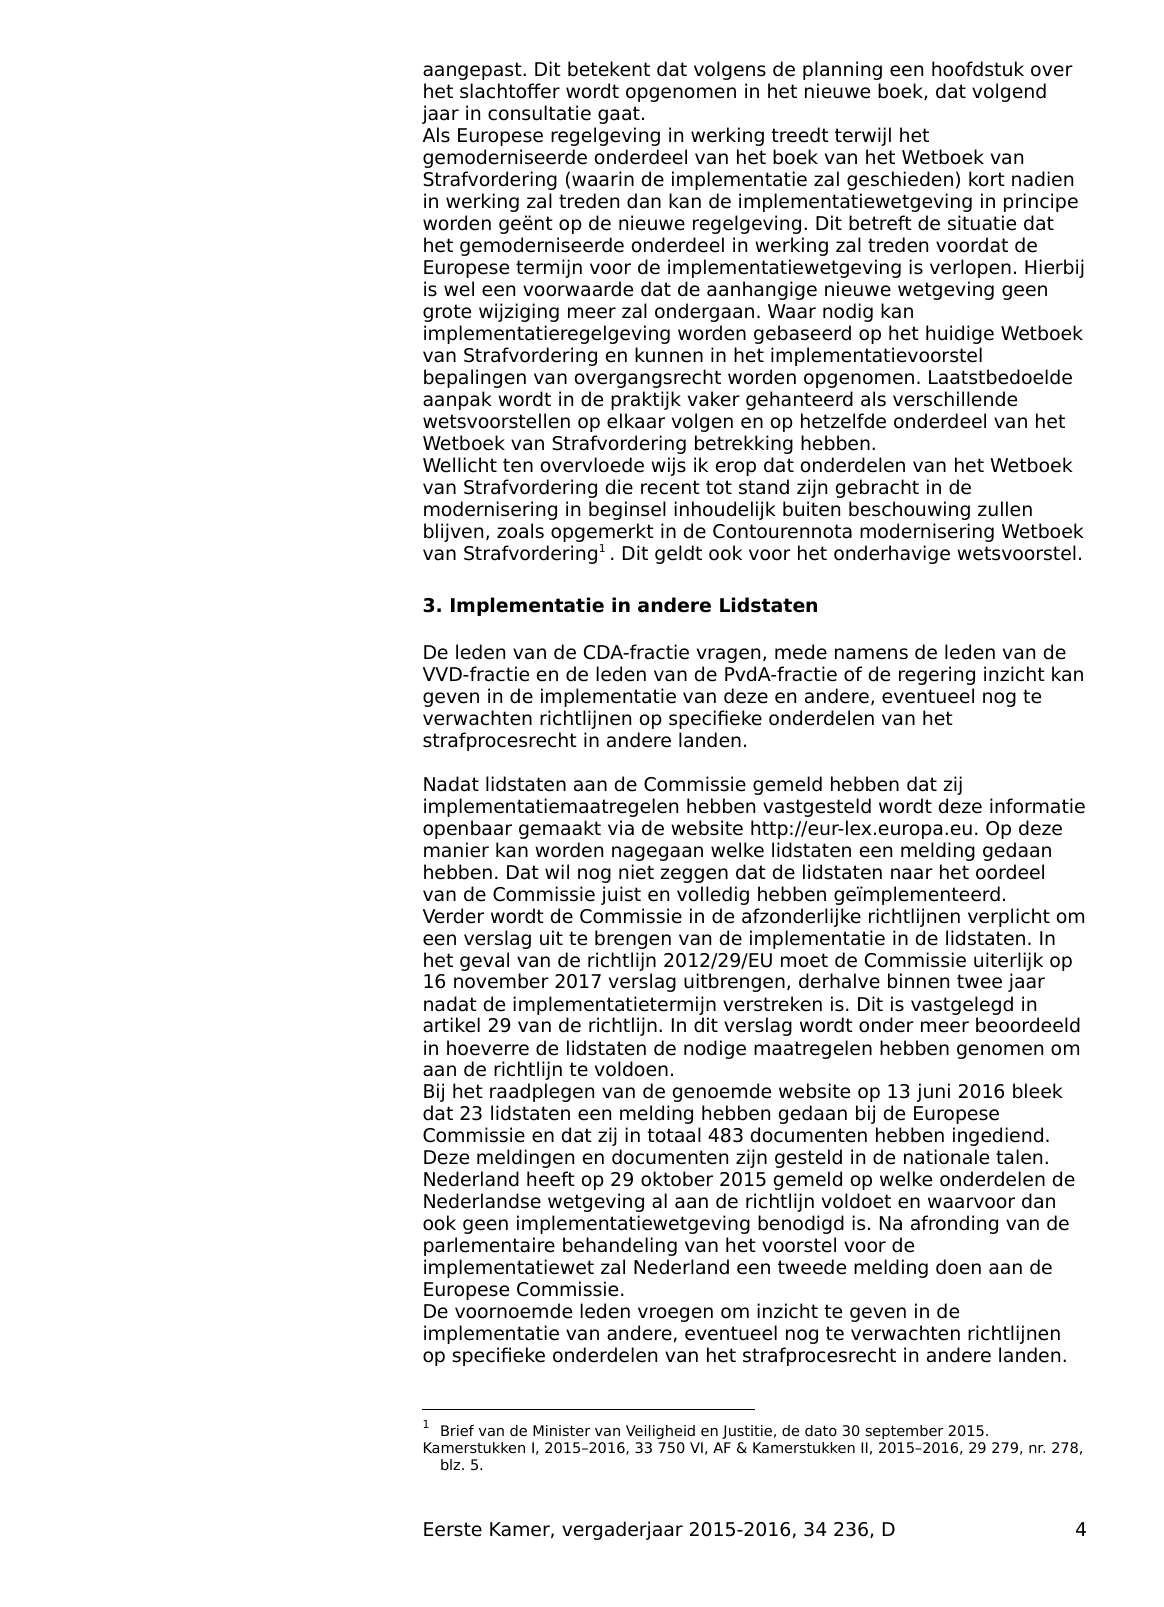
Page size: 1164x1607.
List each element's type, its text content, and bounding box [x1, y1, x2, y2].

text Kamerstukken I, 2015–2016, 33 750 VI, AF & Kamerstukken II, 2015–2016, 29 279, nr. 278, blz. 5. [422, 1441, 1087, 1474]
text Brief van de Minister van Veiligheid en Justitie, de dato 30 september 2015. [422, 1418, 1087, 1441]
text De leden van de CDA-fractie vragen, mede namens de leden van de VVD-fractie en de leden van de PvdA-fractie of de regering inzicht kan geven in de implementatie van deze en andere, eventueel nog te verwachten richtlijnen op specifieke onderdelen van het strafprocesrecht in andere landen. [422, 642, 1087, 751]
text Nadat lidstaten aan de Commissie gemeld hebben dat zij implementatiemaatregelen hebben vastgesteld wordt deze informatie openbaar gemaakt via de website http://eur-lex.europa.eu. Op deze manier kan worden nagegaan welke lidstaten een melding gedaan hebben. Dat wil nog niet zeggen dat de lidstaten naar het oordeel van de Commissie juist en volledig hebben geïmplementeerd. [422, 774, 1087, 906]
subtitle 3. Implementatie in andere Lidstaten [422, 594, 1087, 617]
text De voornoemde leden vroegen om inzicht te geven in de implementatie van andere, eventueel nog te verwachten richtlijnen op specifieke onderdelen van het strafprocesrecht in andere landen. [422, 1301, 1087, 1367]
text aangepast. Dit betekent dat volgens de planning een hoofdstuk over het slachtoffer wordt opgenomen in het nieuwe boek, dat volgend jaar in consultatie gaat. [422, 59, 1087, 125]
text Verder wordt de Commissie in de afzonderlijke richtlijnen verplicht om een verslag uit te brengen van de implementatie in de lidstaten. In het geval van de richtlijn 2012/29/EU moet de Commissie uiterlijk op 16 november 2017 verslag uitbrengen, derhalve binnen twee jaar nadat de implementatietermijn verstreken is. Dit is vastgelegd in artikel 29 van de richtlijn. In dit verslag wordt onder meer beoordeeld in hoeverre de lidstaten de nodige maatregelen hebben genomen om aan de richtlijn te voldoen. [422, 906, 1087, 1081]
text Bij het raadplegen van de genoemde website op 13 juni 2016 bleek dat 23 lidstaten een melding hebben gedaan bij de Europese Commissie en dat zij in totaal 483 documenten hebben ingediend. Deze meldingen en documenten zijn gesteld in de nationale talen. Nederland heeft op 29 oktober 2015 gemeld op welke onderdelen de Nederlandse wetgeving al aan de richtlijn voldoet en waarvoor dan ook geen implementatiewetgeving benodigd is. Na afronding van de parlementaire behandeling van het voorstel voor de implementatiewet zal Nederland een tweede melding doen aan de Europese Commissie. [422, 1081, 1087, 1301]
text Wellicht ten overvloede wijs ik erop dat onderdelen van het Wetboek van Strafvordering die recent tot stand zijn gebracht in de modernisering in beginsel inhoudelijk buiten beschouwing zullen blijven, zoals opgemerkt in de Contourennota modernisering Wetboek van Strafvordering. Dit geldt ook voor het onderhavige wetsvoorstel. [422, 455, 1087, 564]
text Als Europese regelgeving in werking treedt terwijl het gemoderniseerde onderdeel van het boek van het Wetboek van Strafvordering (waarin de implementatie zal geschieden) kort nadien in werking zal treden dan kan de implementatiewetgeving in principe worden geënt op de nieuwe regelgeving. Dit betreft de situatie dat het gemoderniseerde onderdeel in werking zal treden voordat de Europese termijn voor de implementatiewetgeving is verlopen. Hierbij is wel een voorwaarde dat de aanhangige nieuwe wetgeving geen grote wijziging meer zal ondergaan. Waar nodig kan implementatieregelgeving worden gebaseerd op het huidige Wetboek van Strafvordering en kunnen in het implementatievoorstel bepalingen van overgangsrecht worden opgenomen. Laatstbedoelde aanpak wordt in de praktijk vaker gehanteerd als verschillende wetsvoorstellen op elkaar volgen en op hetzelfde onderdeel van het Wetboek van Strafvordering betrekking hebben. [422, 125, 1087, 455]
